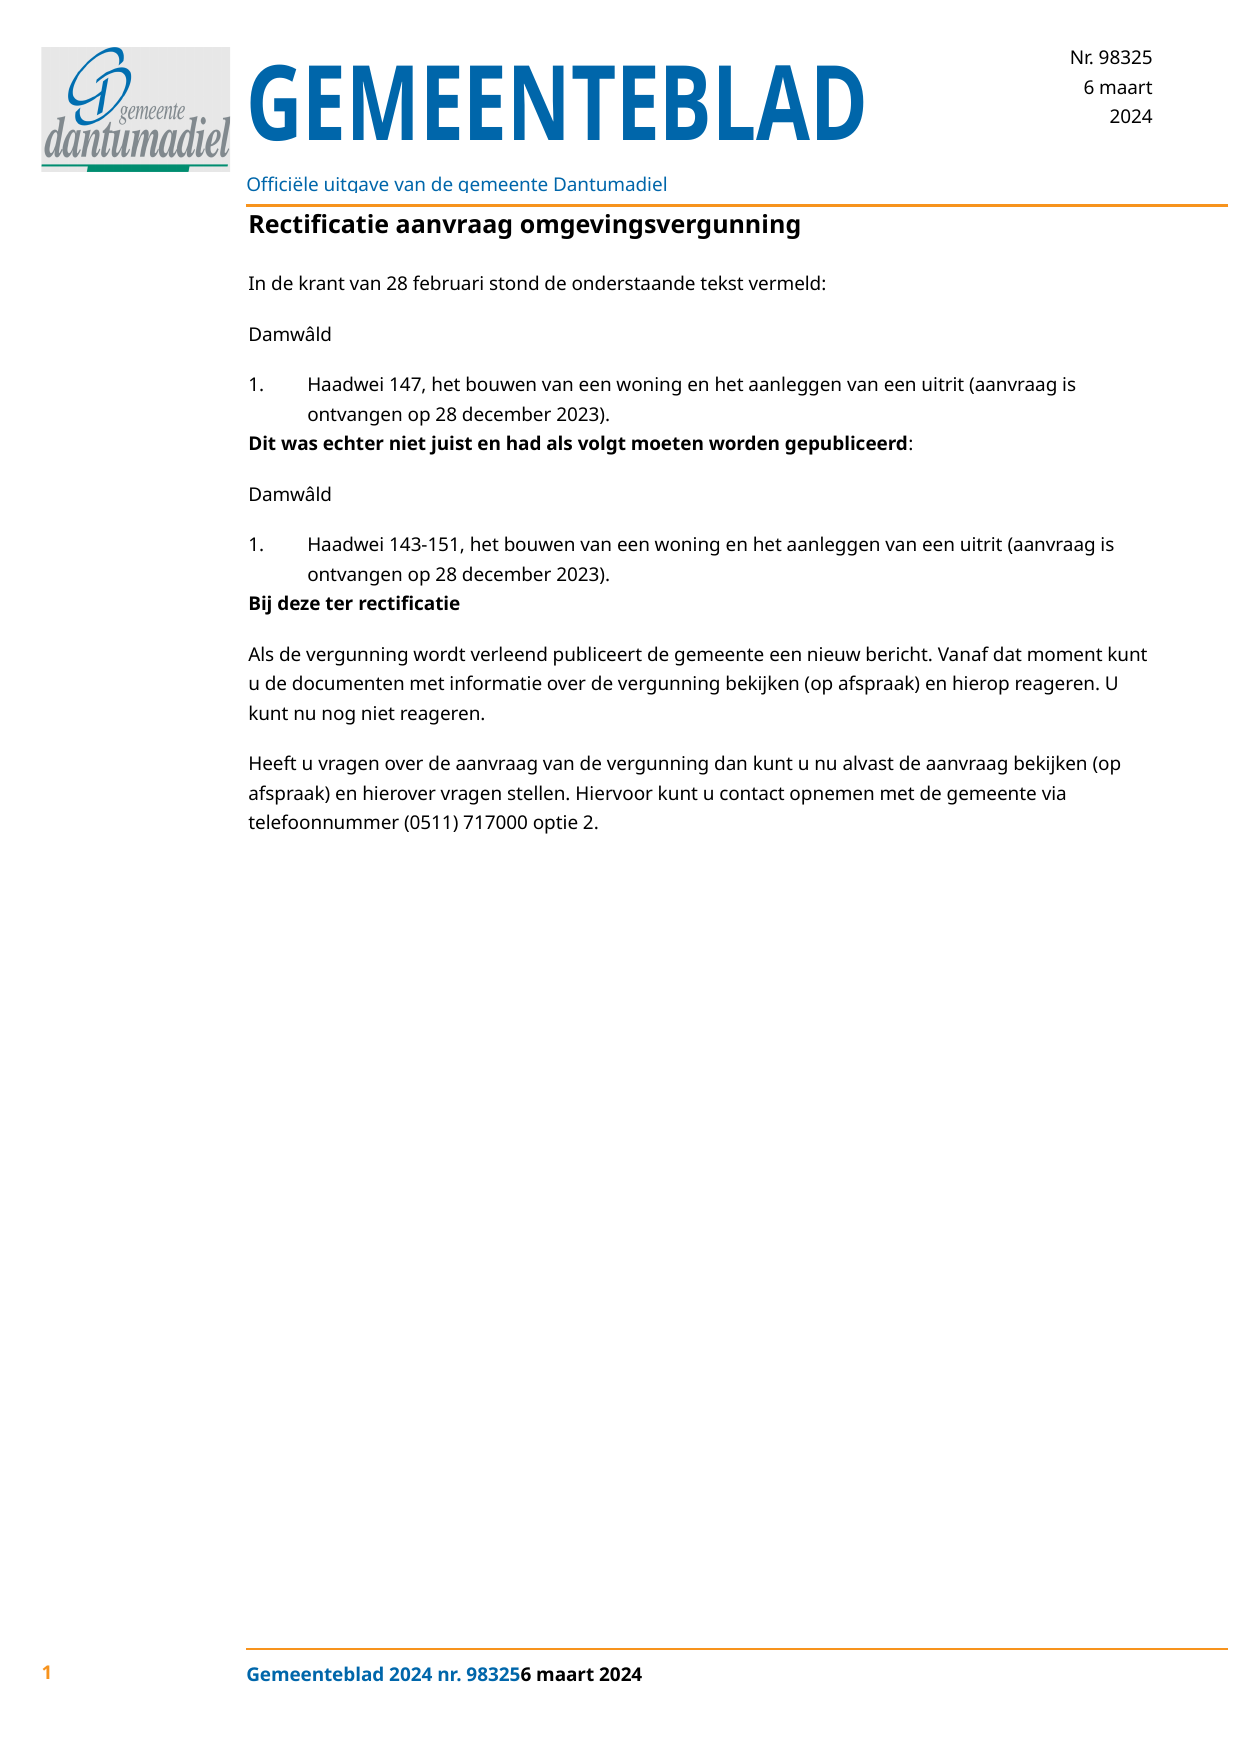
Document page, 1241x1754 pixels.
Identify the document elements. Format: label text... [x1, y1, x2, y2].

text Als de vergunning wordt verleend publiceert de gemeente een nieuw bericht. Vanaf dat moment kunt u de documenten met informatie over de vergunning bekijken (op afspraak) en hierop reageren. U kunt nu nog niet reageren. [248, 641, 1152, 726]
text Rectificatie aanvraag omgevingsvergunning [248, 207, 1152, 241]
text Damwâld [248, 321, 1152, 346]
text Dit was echter niet juist en had als volgt moeten worden gepubliceerd: [248, 430, 1152, 456]
text Damwâld [248, 481, 1152, 506]
picture [41, 47, 231, 172]
text In de krant van 28 februari stond de onderstaande tekst vermeld: [248, 270, 1152, 296]
text Bij deze ter rectificatie [248, 590, 1152, 616]
list Haadwei 147, het bouwen van een woning en het aanleggen van een uitrit (aanvraag is ontvangen op 28 december 2023). [248, 371, 1152, 426]
list Haadwei 143-151, het bouwen van een woning en het aanleggen van een uitrit (aanvraag is ontvangen op 28 december 2023). [248, 531, 1152, 586]
text Heeft u vragen over de aanvraag van de vergunning dan kunt u nu alvast de aanvraag bekijken (op afspraak) en hierover vragen stellen. Hiervoor kunt u contact opnemen met de gemeente via telefoonnummer (0511) 717000 optie 2. [248, 750, 1152, 835]
